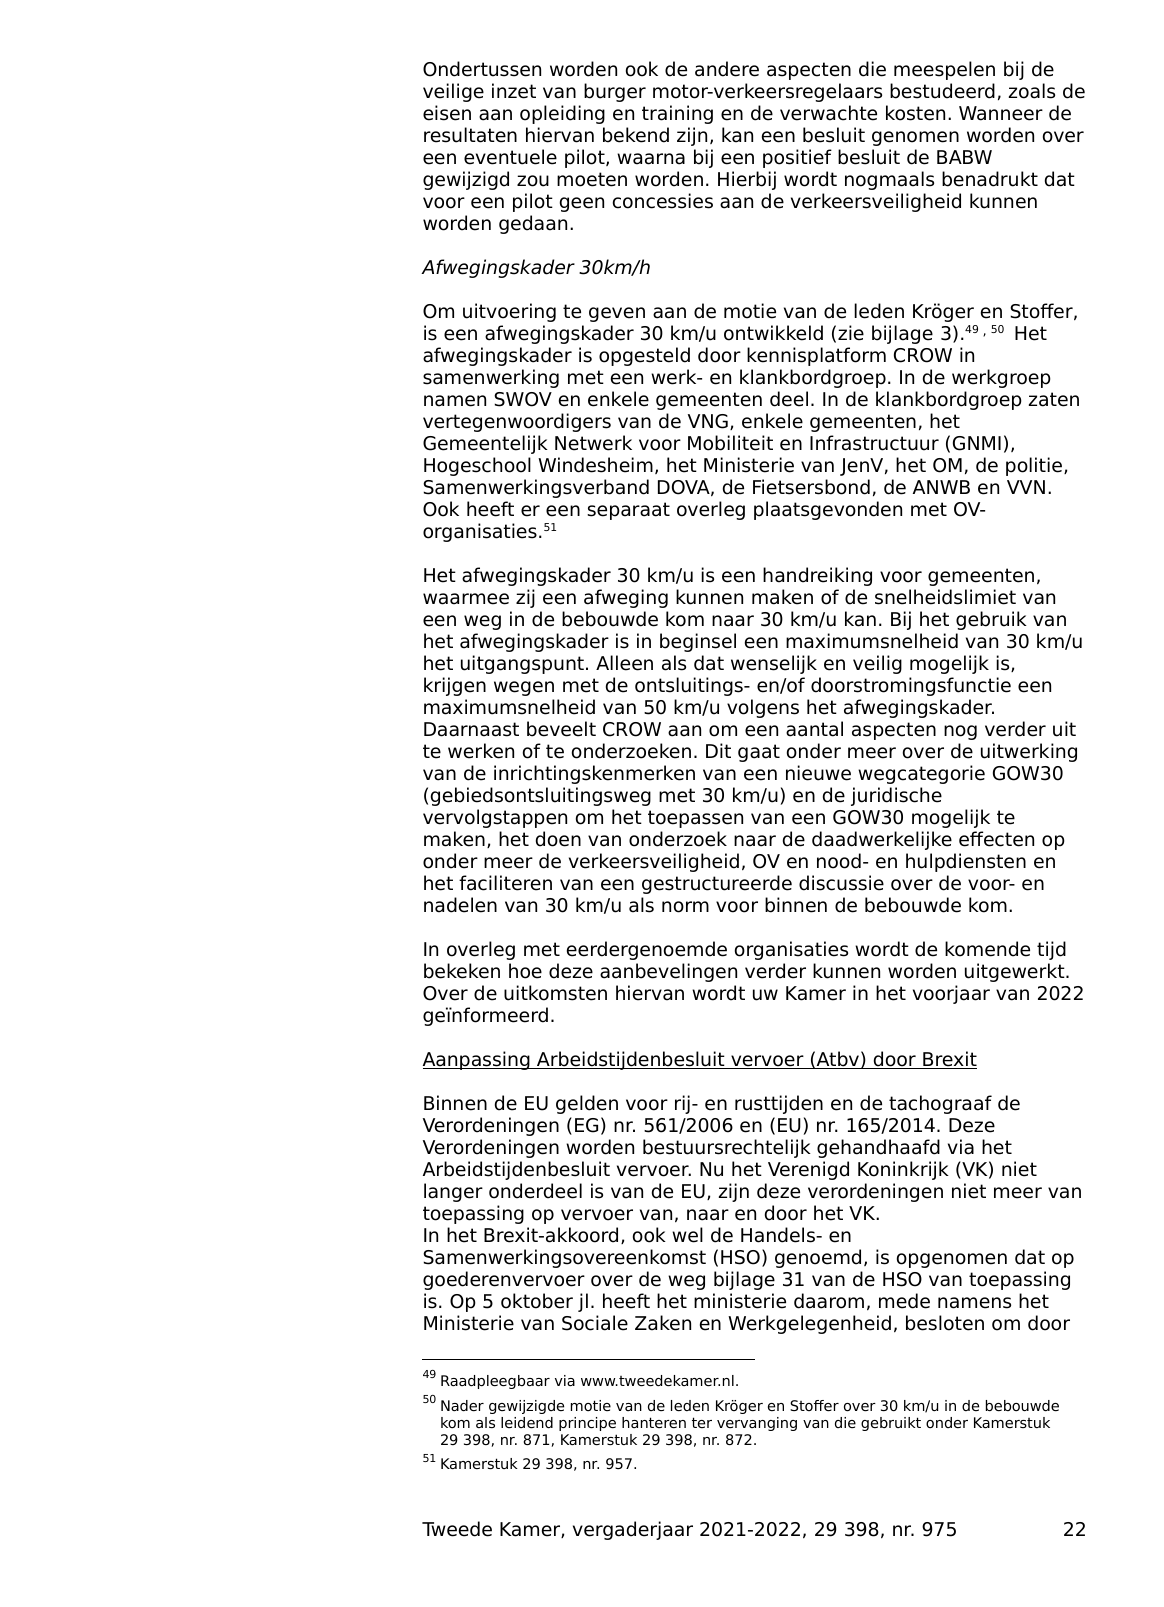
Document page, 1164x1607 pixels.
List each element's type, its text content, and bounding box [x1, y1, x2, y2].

subtitle Aanpassing Arbeidstijdenbesluit vervoer (Atbv) door Brexit [422, 1049, 1087, 1071]
text In overleg met eerdergenoemde organisaties wordt de komende tijd bekeken hoe deze aanbevelingen verder kunnen worden uitgewerkt. Over de uitkomsten hiervan wordt uw Kamer in het voorjaar van 2022 geïnformeerd. [422, 939, 1087, 1027]
text Ondertussen worden ook de andere aspecten die meespelen bij de veilige inzet van burger motor-verkeersregelaars bestudeerd, zoals de eisen aan opleiding en training en de verwachte kosten. Wanneer de resultaten hiervan bekend zijn, kan een besluit genomen worden over een eventuele pilot, waarna bij een positief besluit de BABW gewijzigd zou moeten worden. Hierbij wordt nogmaals benadrukt dat voor een pilot geen concessies aan de verkeersveiligheid kunnen worden gedaan. [422, 59, 1087, 235]
text In het Brexit-akkoord, ook wel de Handels- en Samenwerkingsovereenkomst (HSO) genoemd, is opgenomen dat op goederenvervoer over de weg bijlage 31 van de HSO van toepassing is. Op 5 oktober jl. heeft het ministerie daarom, mede namens het Ministerie van Sociale Zaken en Werkgelegenheid, besloten om door [422, 1225, 1087, 1335]
subtitle Afwegingskader 30km/h [422, 257, 1087, 279]
text Nader gewijzigde motie van de leden Kröger en Stoffer over 30 km/u in de bebouwde kom als leidend principe hanteren ter vervanging van die gebruikt onder Kamerstuk 29 398, nr. 871, Kamerstuk 29 398, nr. 872. [422, 1393, 1087, 1449]
text Het afwegingskader 30 km/u is een handreiking voor gemeenten, waarmee zij een afweging kunnen maken of de snelheidslimiet van een weg in de bebouwde kom naar 30 km/u kan. Bij het gebruik van het afwegingskader is in beginsel een maximumsnelheid van 30 km/u het uitgangspunt. Alleen als dat wenselijk en veilig mogelijk is, krijgen wegen met de ontsluitings- en/of doorstromingsfunctie een maximumsnelheid van 50 km/u volgens het afwegingskader. Daarnaast beveelt CROW aan om een aantal aspecten nog verder uit te werken of te onderzoeken. Dit gaat onder meer over de uitwerking van de inrichtingskenmerken van een nieuwe wegcategorie GOW30 (gebiedsontsluitingsweg met 30 km/u) en de juridische vervolgstappen om het toepassen van een GOW30 mogelijk te maken, het doen van onderzoek naar de daadwerkelijke effecten op onder meer de verkeersveiligheid, OV en nood- en hulpdiensten en het faciliteren van een gestructureerde discussie over de voor- en nadelen van 30 km/u als norm voor binnen de bebouwde kom. [422, 565, 1087, 917]
text Raadpleegbaar via www.tweedekamer.nl. [422, 1368, 1087, 1391]
text Binnen de EU gelden voor rij- en rusttijden en de tachograaf de Verordeningen (EG) nr. 561/2006 en (EU) nr. 165/2014. Deze Verordeningen worden bestuursrechtelijk gehandhaafd via het Arbeidstijdenbesluit vervoer. Nu het Verenigd Koninkrijk (VK) niet langer onderdeel is van de EU, zijn deze verordeningen niet meer van toepassing op vervoer van, naar en door het VK. [422, 1093, 1087, 1225]
text Kamerstuk 29 398, nr. 957. [422, 1452, 1087, 1474]
text Om uitvoering te geven aan de motie van de leden Kröger en Stoffer, is een afwegingskader 30 km/u ontwikkeld (zie bijlage 3)., Het afwegingskader is opgesteld door kennisplatform CROW in samenwerking met een werk- en klankbordgroep. In de werkgroep namen SWOV en enkele gemeenten deel. In de klankbordgroep zaten vertegenwoordigers van de VNG, enkele gemeenten, het Gemeentelijk Netwerk voor Mobiliteit en Infrastructuur (GNMI), Hogeschool Windesheim, het Ministerie van JenV, het OM, de politie, Samenwerkingsverband DOVA, de Fietsersbond, de ANWB en VVN. Ook heeft er een separaat overleg plaatsgevonden met OV-organisaties. [422, 301, 1087, 543]
